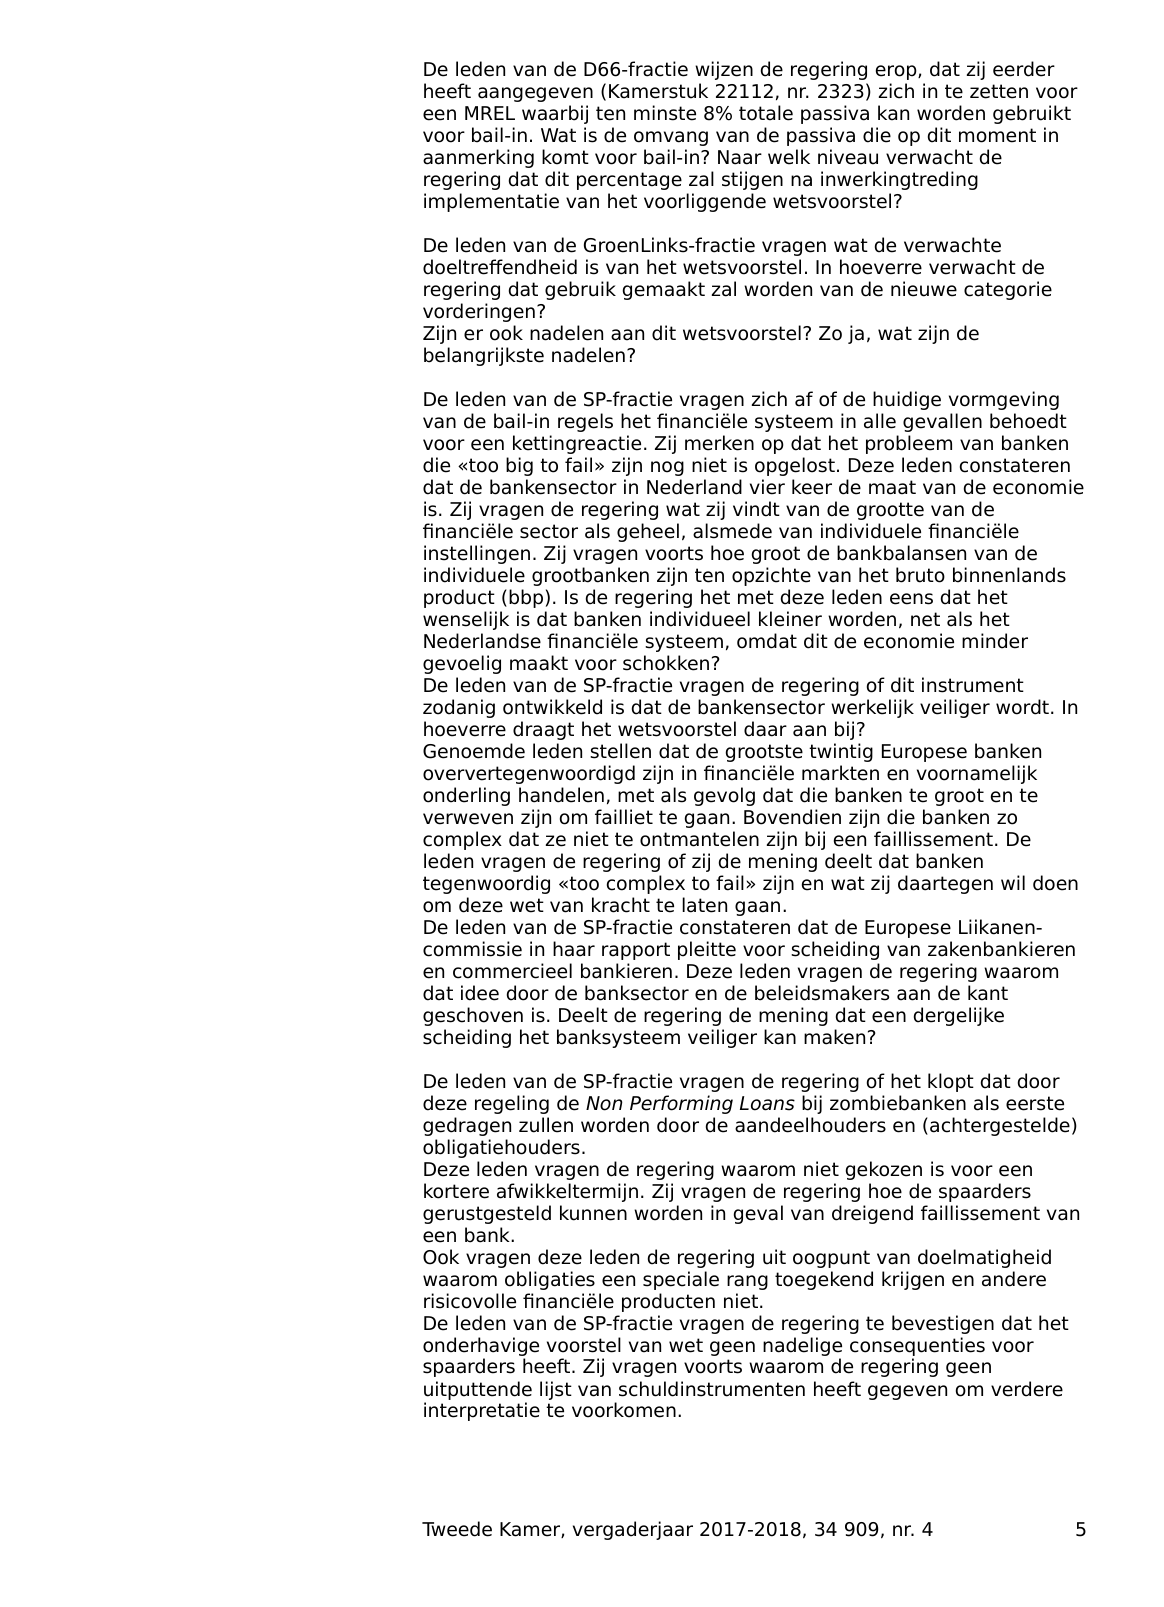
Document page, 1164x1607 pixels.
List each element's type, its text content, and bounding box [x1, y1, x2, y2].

text Ook vragen deze leden de regering uit oogpunt van doelmatigheid waarom obligaties een speciale rang toegekend krijgen en andere risicovolle financiële producten niet. [422, 1247, 1087, 1312]
text Deze leden vragen de regering waarom niet gekozen is voor een kortere afwikkeltermijn. Zij vragen de regering hoe de spaarders gerustgesteld kunnen worden in geval van dreigend faillissement van een bank. [422, 1159, 1087, 1247]
text De leden van de SP-fractie vragen de regering of het klopt dat door deze regeling de Non Performing Loans bij zombiebanken als eerste gedragen zullen worden door de aandeelhouders en (achtergestelde) obligatiehouders. [422, 1071, 1087, 1159]
text De leden van de GroenLinks-fractie vragen wat de verwachte doeltreffendheid is van het wetsvoorstel. In hoeverre verwacht de regering dat gebruik gemaakt zal worden van de nieuwe categorie vorderingen? [422, 235, 1087, 323]
text Zijn er ook nadelen aan dit wetsvoorstel? Zo ja, wat zijn de belangrijkste nadelen? [422, 323, 1087, 367]
text De leden van de D66-fractie wijzen de regering erop, dat zij eerder heeft aangegeven (Kamerstuk 22112, nr. 2323) zich in te zetten voor een MREL waarbij ten minste 8% totale passiva kan worden gebruikt voor bail-in. Wat is de omvang van de passiva die op dit moment in aanmerking komt voor bail-in? Naar welk niveau verwacht de regering dat dit percentage zal stijgen na inwerkingtreding implementatie van het voorliggende wetsvoorstel? [422, 59, 1087, 213]
text De leden van de SP-fractie constateren dat de Europese Liikanen-commissie in haar rapport pleitte voor scheiding van zakenbankieren en commercieel bankieren. Deze leden vragen de regering waarom dat idee door de banksector en de beleidsmakers aan de kant geschoven is. Deelt de regering de mening dat een dergelijke scheiding het banksysteem veiliger kan maken? [422, 917, 1087, 1048]
text De leden van de SP-fractie vragen de regering of dit instrument zodanig ontwikkeld is dat de bankensector werkelijk veiliger wordt. In hoeverre draagt het wetsvoorstel daar aan bij? [422, 675, 1087, 741]
text De leden van de SP-fractie vragen zich af of de huidige vormgeving van de bail-in regels het financiële systeem in alle gevallen behoedt voor een kettingreactie. Zij merken op dat het probleem van banken die «too big to fail» zijn nog niet is opgelost. Deze leden constateren dat de bankensector in Nederland vier keer de maat van de economie is. Zij vragen de regering wat zij vindt van de grootte van de financiële sector als geheel, alsmede van individuele financiële instellingen. Zij vragen voorts hoe groot de bankbalansen van de individuele grootbanken zijn ten opzichte van het bruto binnenlands product (bbp). Is de regering het met deze leden eens dat het wenselijk is dat banken individueel kleiner worden, net als het Nederlandse financiële systeem, omdat dit de economie minder gevoelig maakt voor schokken? [422, 389, 1087, 675]
text Genoemde leden stellen dat de grootste twintig Europese banken oververtegenwoordigd zijn in financiële markten en voornamelijk onderling handelen, met als gevolg dat die banken te groot en te verweven zijn om failliet te gaan. Bovendien zijn die banken zo complex dat ze niet te ontmantelen zijn bij een faillissement. De leden vragen de regering of zij de mening deelt dat banken tegenwoordig «too complex to fail» zijn en wat zij daartegen wil doen om deze wet van kracht te laten gaan. [422, 741, 1087, 917]
text De leden van de SP-fractie vragen de regering te bevestigen dat het onderhavige voorstel van wet geen nadelige consequenties voor spaarders heeft. Zij vragen voorts waarom de regering geen uitputtende lijst van schuldinstrumenten heeft gegeven om verdere interpretatie te voorkomen. [422, 1312, 1087, 1422]
